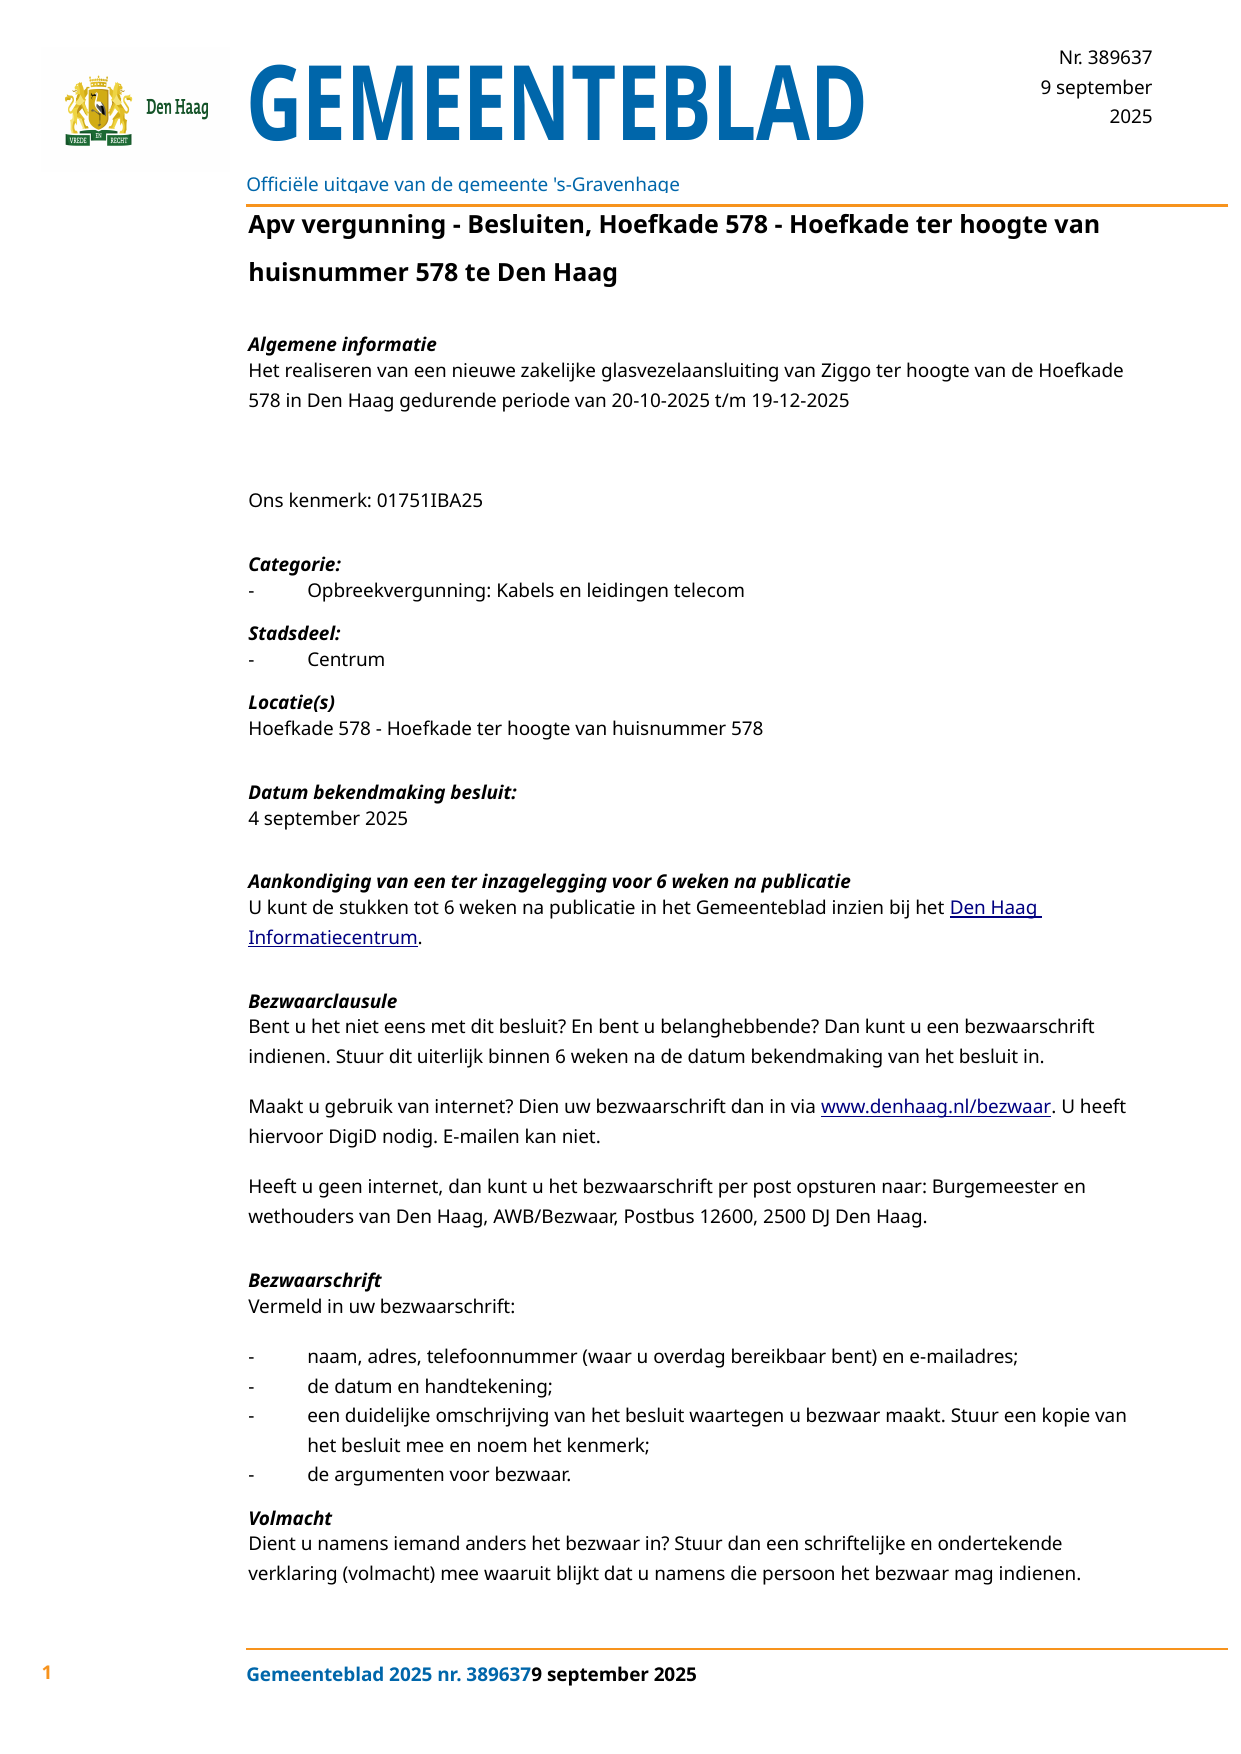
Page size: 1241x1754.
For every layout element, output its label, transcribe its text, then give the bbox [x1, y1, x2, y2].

text Bezwaarclausule [248, 988, 1152, 1014]
text Ons kenmerk: 01751IBA25 [248, 488, 1152, 513]
picture [41, 47, 231, 172]
text Aankondiging van een ter inzagelegging voor 6 weken na publicatie [248, 869, 1152, 894]
text Bezwaarschrift [248, 1267, 1152, 1293]
text Heeft u geen internet, dan kunt u het bezwaarschrift per post opsturen naar: Burgemeester en wethouders van Den Haag, AWB/Bezwaar, Postbus 12600, 2500 DJ Den Haag. [248, 1174, 1152, 1229]
list een duidelijke omschrijving van het besluit waartegen u bezwaar maakt. Stuur een kopie van het besluit mee en noem het kenmerk; [248, 1402, 1152, 1458]
text Volmacht [248, 1505, 1152, 1531]
list Opbreekvergunning: Kabels en leidingen telecom [248, 577, 1152, 603]
text Datum bekendmaking besluit: [248, 779, 1152, 805]
text 4 september 2025 [248, 805, 1152, 830]
text Maakt u gebruik van internet? Dien uw bezwaarschrift dan in via www.denhaag.nl/bezwaar. U heeft hiervoor DigiD nodig. E-mailen kan niet. [248, 1094, 1152, 1149]
text Vermeld in uw bezwaarschrift: [248, 1293, 1152, 1319]
text Het realiseren van een nieuwe zakelijke glasvezelaansluiting van Ziggo ter hoogte van de Hoefkade 578 in Den Haag gedurende periode van 20-10-2025 t/m 19-12-2025 [248, 357, 1152, 412]
text Stadsdeel: [248, 620, 1152, 646]
text Apv vergunning - Besluiten, Hoefkade 578 - Hoefkade ter hoogte van huisnummer 578 te Den Haag [248, 207, 1152, 288]
text U kunt de stukken tot 6 weken na publicatie in het Gemeenteblad inzien bij het Den Haag Informatiecentrum. [248, 894, 1152, 950]
text Bent u het niet eens met dit besluit? En bent u belanghebbende? Dan kunt u een bezwaarschrift indienen. Stuur dit uiterlijk binnen 6 weken na de datum bekendmaking van het besluit in. [248, 1014, 1152, 1069]
list de datum en handtekening; [248, 1373, 1152, 1399]
list Centrum [248, 646, 1152, 672]
list naam, adres, telefoonnummer (waar u overdag bereikbaar bent) en e-mailadres; [248, 1343, 1152, 1369]
text Categorie: [248, 552, 1152, 577]
text Dient u namens iemand anders het bezwaar in? Stuur dan een schriftelijke en ondertekende verklaring (volmacht) mee waaruit blijkt dat u namens die persoon het bezwaar mag indienen. [248, 1531, 1152, 1586]
list de argumenten voor bezwaar. [248, 1462, 1152, 1487]
text Algemene informatie [248, 331, 1152, 357]
text Hoefkade 578 - Hoefkade ter hoogte van huisnummer 578 [248, 715, 1152, 741]
text Locatie(s) [248, 689, 1152, 715]
